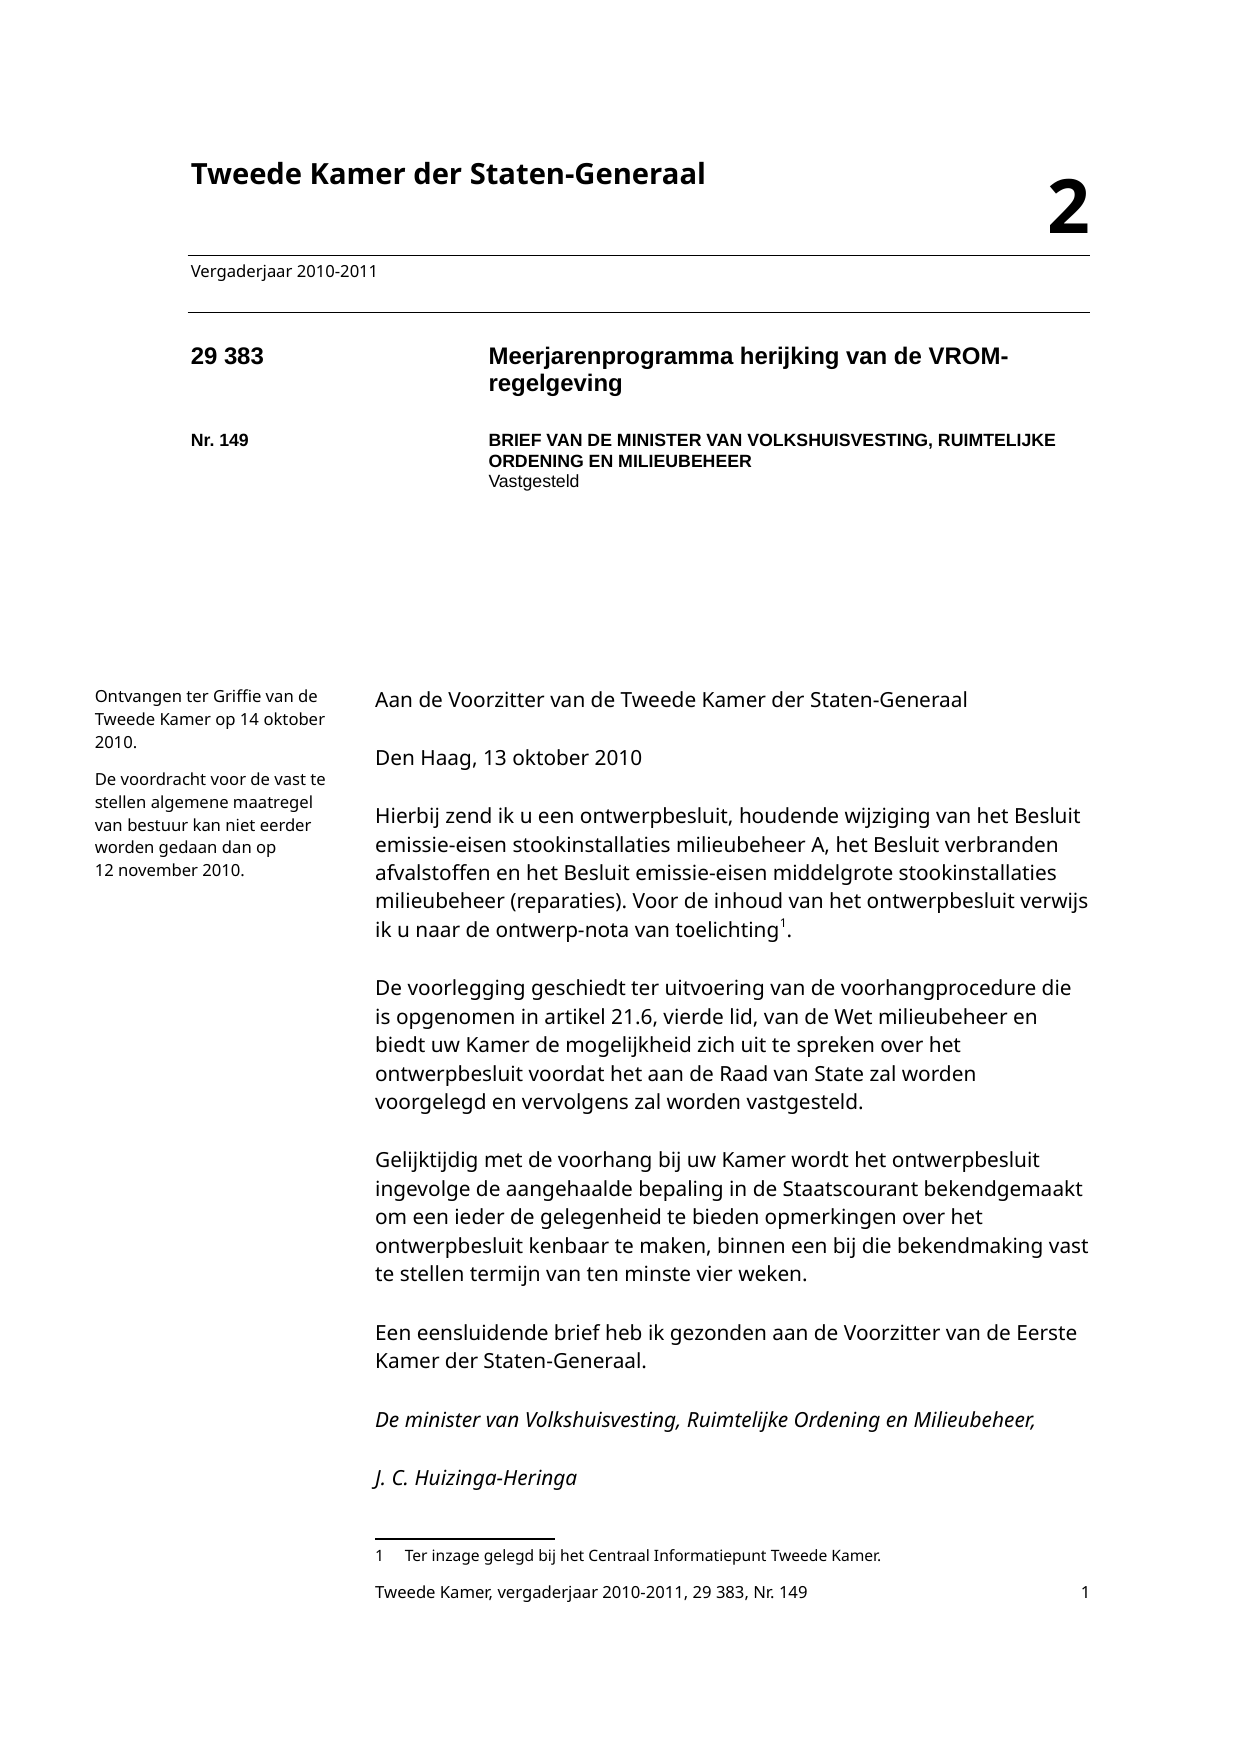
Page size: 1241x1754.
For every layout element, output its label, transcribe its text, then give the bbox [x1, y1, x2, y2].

table_header 2 [910, 150, 1090, 255]
text Een eensluidende brief heb ik gezonden aan de Voorzitter van de Eerste Kamer der Staten-Generaal. [375, 1318, 1090, 1375]
table_header Tweede Kamer der Staten-Generaal [188, 150, 909, 255]
text Hierbij zend ik u een ontwerpbesluit, houdende wijziging van het Besluit emissie-eisen stookinstallaties milieubeheer A, het Besluit verbranden afvalstoffen en het Besluit emissie-eisen middelgrote stookinstallaties milieubeheer (reparaties). Voor de inhoud van het ontwerpbesluit verwijs ik u naar de ontwerp-nota van toelichting. [375, 801, 1090, 943]
table_cell BRIEF VAN DE MINISTER VAN VOLKSHUISVESTING, RUIMTELIJKE ORDENING EN MILIEUBEHEER Vastgesteld [485, 427, 1090, 566]
table_cell Nr. 149 [188, 427, 485, 566]
table_cell [485, 313, 1090, 339]
table_cell 29 383 [188, 339, 485, 427]
text Den Haag, 13 oktober 2010 [375, 743, 1090, 771]
text De minister van Volkshuisvesting, Ruimtelijke Ordening en Milieubeheer, [375, 1405, 1090, 1433]
table_cell Vergaderjaar 2010-2011 [188, 256, 485, 312]
text Ontvangen ter Griffie van de Tweede Kamer op 14 oktober 2010. [94, 685, 328, 753]
text [94, 753, 328, 768]
text Gelijktijdig met de voorhang bij uw Kamer wordt het ontwerpbesluit ingevolge de aangehaalde bepaling in de Staatscourant bekendgemaakt om een ieder de gelegenheid te bieden opmerkingen over het ontwerpbesluit kenbaar te maken, binnen een bij die bekendmaking vast te stellen termijn van ten minste vier weken. [375, 1146, 1090, 1288]
table_cell [485, 256, 1090, 312]
text Ter inzage gelegd bij het Centraal Informatiepunt Tweede Kamer. [375, 1538, 1090, 1566]
table_cell Meerjarenprogramma herijking van de VROM-regelgeving [485, 339, 1090, 427]
text De voorlegging geschiedt ter uitvoering van de voorhangprocedure die is opgenomen in artikel 21.6, vierde lid, van de Wet milieubeheer en biedt uw Kamer de mogelijkheid zich uit te spreken over het ontwerpbesluit voordat het aan de Raad van State zal worden voorgelegd en vervolgens zal worden vastgesteld. [375, 973, 1090, 1116]
table_cell [188, 313, 485, 339]
text Aan de Voorzitter van de Tweede Kamer der Staten-Generaal [375, 685, 1090, 713]
text De voordracht voor de vast te stellen algemene maatregel van bestuur kan niet eerder worden gedaan dan op 12 november 2010. [94, 768, 328, 882]
text J. C. Huizinga-Heringa [375, 1463, 1090, 1492]
